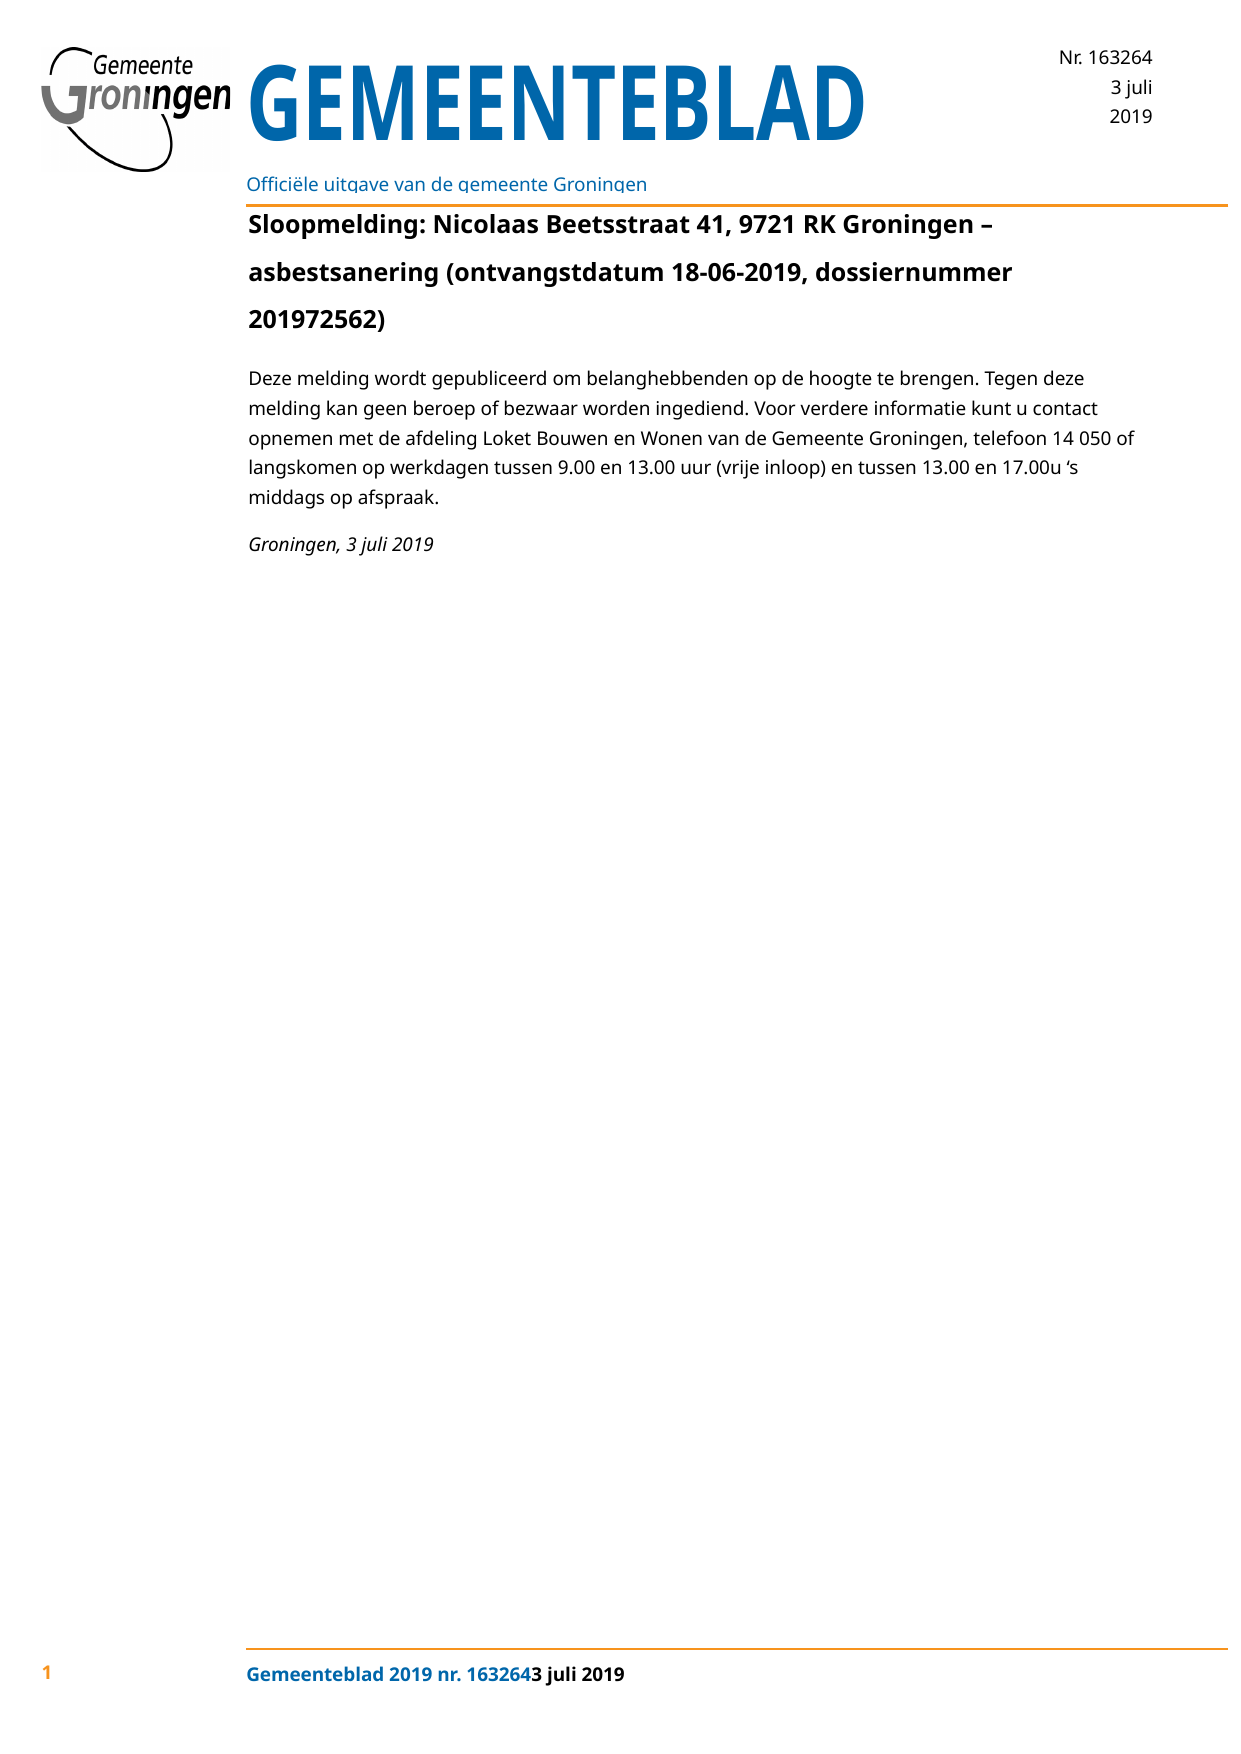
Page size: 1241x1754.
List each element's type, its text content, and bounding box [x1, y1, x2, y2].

text Deze melding wordt gepubliceerd om belanghebbenden op de hoogte te brengen. Tegen deze melding kan geen beroep of bezwaar worden ingediend. Voor verdere informatie kunt u contact opnemen met de afdeling Loket Bouwen en Wonen van de Gemeente Groningen, telefoon 14 050 of langskomen op werkdagen tussen 9.00 en 13.00 uur (vrije inloop) en tussen 13.00 en 17.00u ‘s middags op afspraak. [248, 366, 1152, 509]
picture [41, 47, 231, 172]
text Sloopmelding: Nicolaas Beetsstraat 41, 9721 RK Groningen – asbestsanering (ontvangstdatum 18-06-2019, dossiernummer 201972562) [248, 207, 1152, 336]
text Groningen, 3 juli 2019 [248, 532, 1152, 557]
